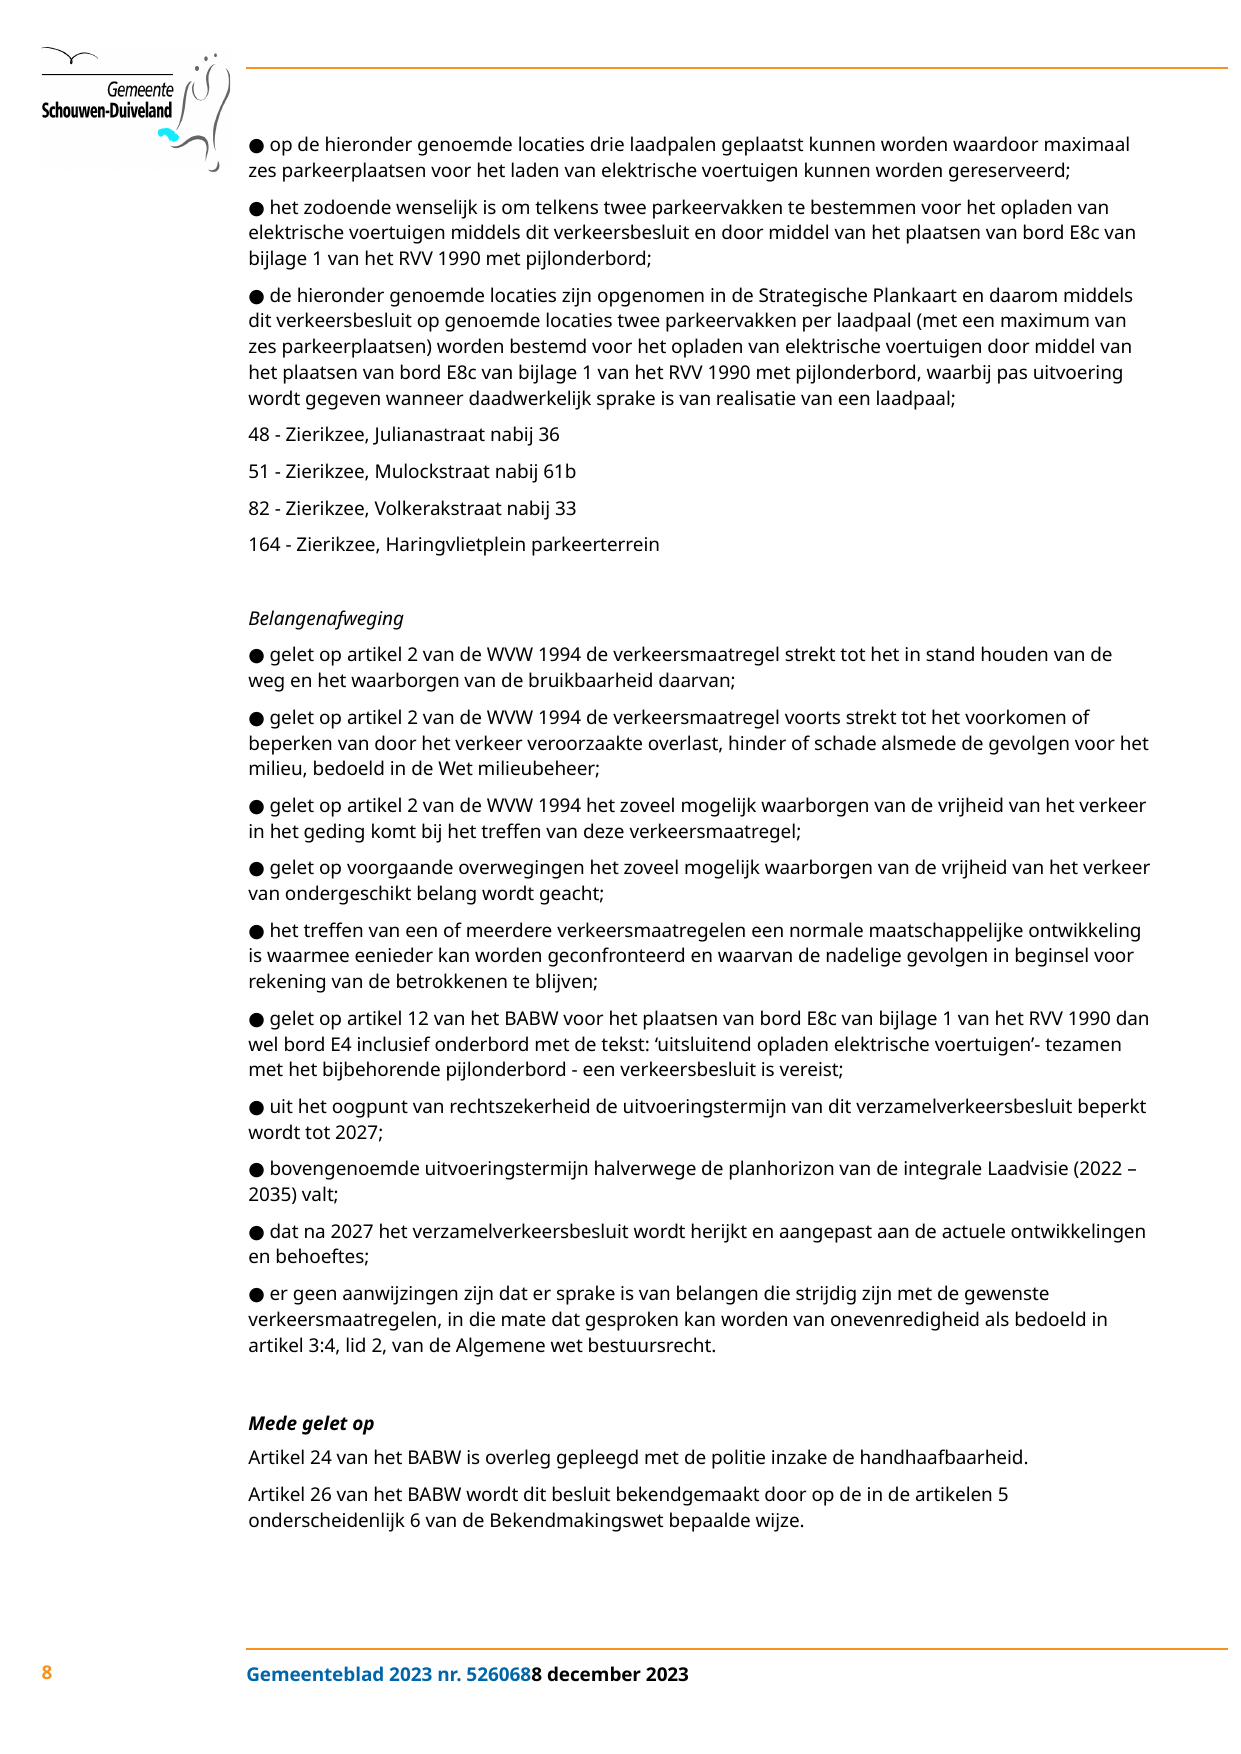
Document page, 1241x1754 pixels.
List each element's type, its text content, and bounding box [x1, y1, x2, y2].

text ● gelet op artikel 2 van de WVW 1994 de verkeersmaatregel voorts strekt tot het voorkomen of beperken van door het verkeer veroorzaakte overlast, hinder of schade alsmede de gevolgen voor het milieu, bedoeld in de Wet milieubeheer; [248, 704, 1152, 781]
text Mede gelet op [248, 1410, 1152, 1436]
text 48 - Zierikzee, Julianastraat nabij 36 [248, 422, 1152, 447]
text ● gelet op artikel 2 van de WVW 1994 het zoveel mogelijk waarborgen van de vrijheid van het verkeer in het geding komt bij het treffen van deze verkeersmaatregel; [248, 792, 1152, 843]
text ● gelet op voorgaande overwegingen het zoveel mogelijk waarborgen van de vrijheid van het verkeer van ondergeschikt belang wordt geacht; [248, 854, 1152, 906]
text 51 - Zierikzee, Mulockstraat nabij 61b [248, 458, 1152, 484]
text 164 - Zierikzee, Haringvlietplein parkeerterrein [248, 532, 1152, 557]
text Artikel 26 van het BABW wordt dit besluit bekendgemaakt door op de in de artikelen 5 onderscheidenlijk 6 van de Bekendmakingswet bepaalde wijze. [248, 1481, 1152, 1532]
picture [41, 47, 231, 172]
text ● het zodoende wenselijk is om telkens twee parkeervakken te bestemmen voor het opladen van elektrische voertuigen middels dit verkeersbesluit en door middel van het plaatsen van bord E8c van bijlage 1 van het RVV 1990 met pijlonderbord; [248, 194, 1152, 271]
text ● op de hieronder genoemde locaties drie laadpalen geplaatst kunnen worden waardoor maximaal zes parkeerplaatsen voor het laden van elektrische voertuigen kunnen worden gereserveerd; [248, 131, 1152, 183]
text ● gelet op artikel 12 van het BABW voor het plaatsen van bord E8c van bijlage 1 van het RVV 1990 dan wel bord E4 inclusief onderbord met de tekst: ‘uitsluitend opladen elektrische voertuigen’- tezamen met het bijbehorende pijlonderbord - een verkeersbesluit is vereist; [248, 1005, 1152, 1082]
text Artikel 24 van het BABW is overleg gepleegd met de politie inzake de handhaafbaarheid. [248, 1444, 1152, 1470]
text ● bovengenoemde uitvoeringstermijn halverwege de planhorizon van de integrale Laadvisie (2022 – 2035) valt; [248, 1156, 1152, 1207]
text Belangenafweging [248, 605, 1152, 631]
text ● uit het oogpunt van rechtszekerheid de uitvoeringstermijn van dit verzamelverkeersbesluit beperkt wordt tot 2027; [248, 1093, 1152, 1144]
text ● het treffen van een of meerdere verkeersmaatregelen een normale maatschappelijke ontwikkeling is waarmee eenieder kan worden geconfronteerd en waarvan de nadelige gevolgen in beginsel voor rekening van de betrokkenen te blijven; [248, 917, 1152, 994]
text ● er geen aanwijzingen zijn dat er sprake is van belangen die strijdig zijn met de gewenste verkeersmaatregelen, in die mate dat gesproken kan worden van onevenredigheid als bedoeld in artikel 3:4, lid 2, van de Algemene wet bestuursrecht. [248, 1280, 1152, 1357]
text 82 - Zierikzee, Volkerakstraat nabij 33 [248, 495, 1152, 521]
text ● dat na 2027 het verzamelverkeersbesluit wordt herijkt en aangepast aan de actuele ontwikkelingen en behoeftes; [248, 1218, 1152, 1269]
text ● gelet op artikel 2 van de WVW 1994 de verkeersmaatregel strekt tot het in stand houden van de weg en het waarborgen van de bruikbaarheid daarvan; [248, 642, 1152, 693]
text ● de hieronder genoemde locaties zijn opgenomen in de Strategische Plankaart en daarom middels dit verkeersbesluit op genoemde locaties twee parkeervakken per laadpaal (met een maximum van zes parkeerplaatsen) worden bestemd voor het opladen van elektrische voertuigen door middel van het plaatsen van bord E8c van bijlage 1 van het RVV 1990 met pijlonderbord, waarbij pas uitvoering wordt gegeven wanneer daadwerkelijk sprake is van realisatie van een laadpaal; [248, 282, 1152, 411]
